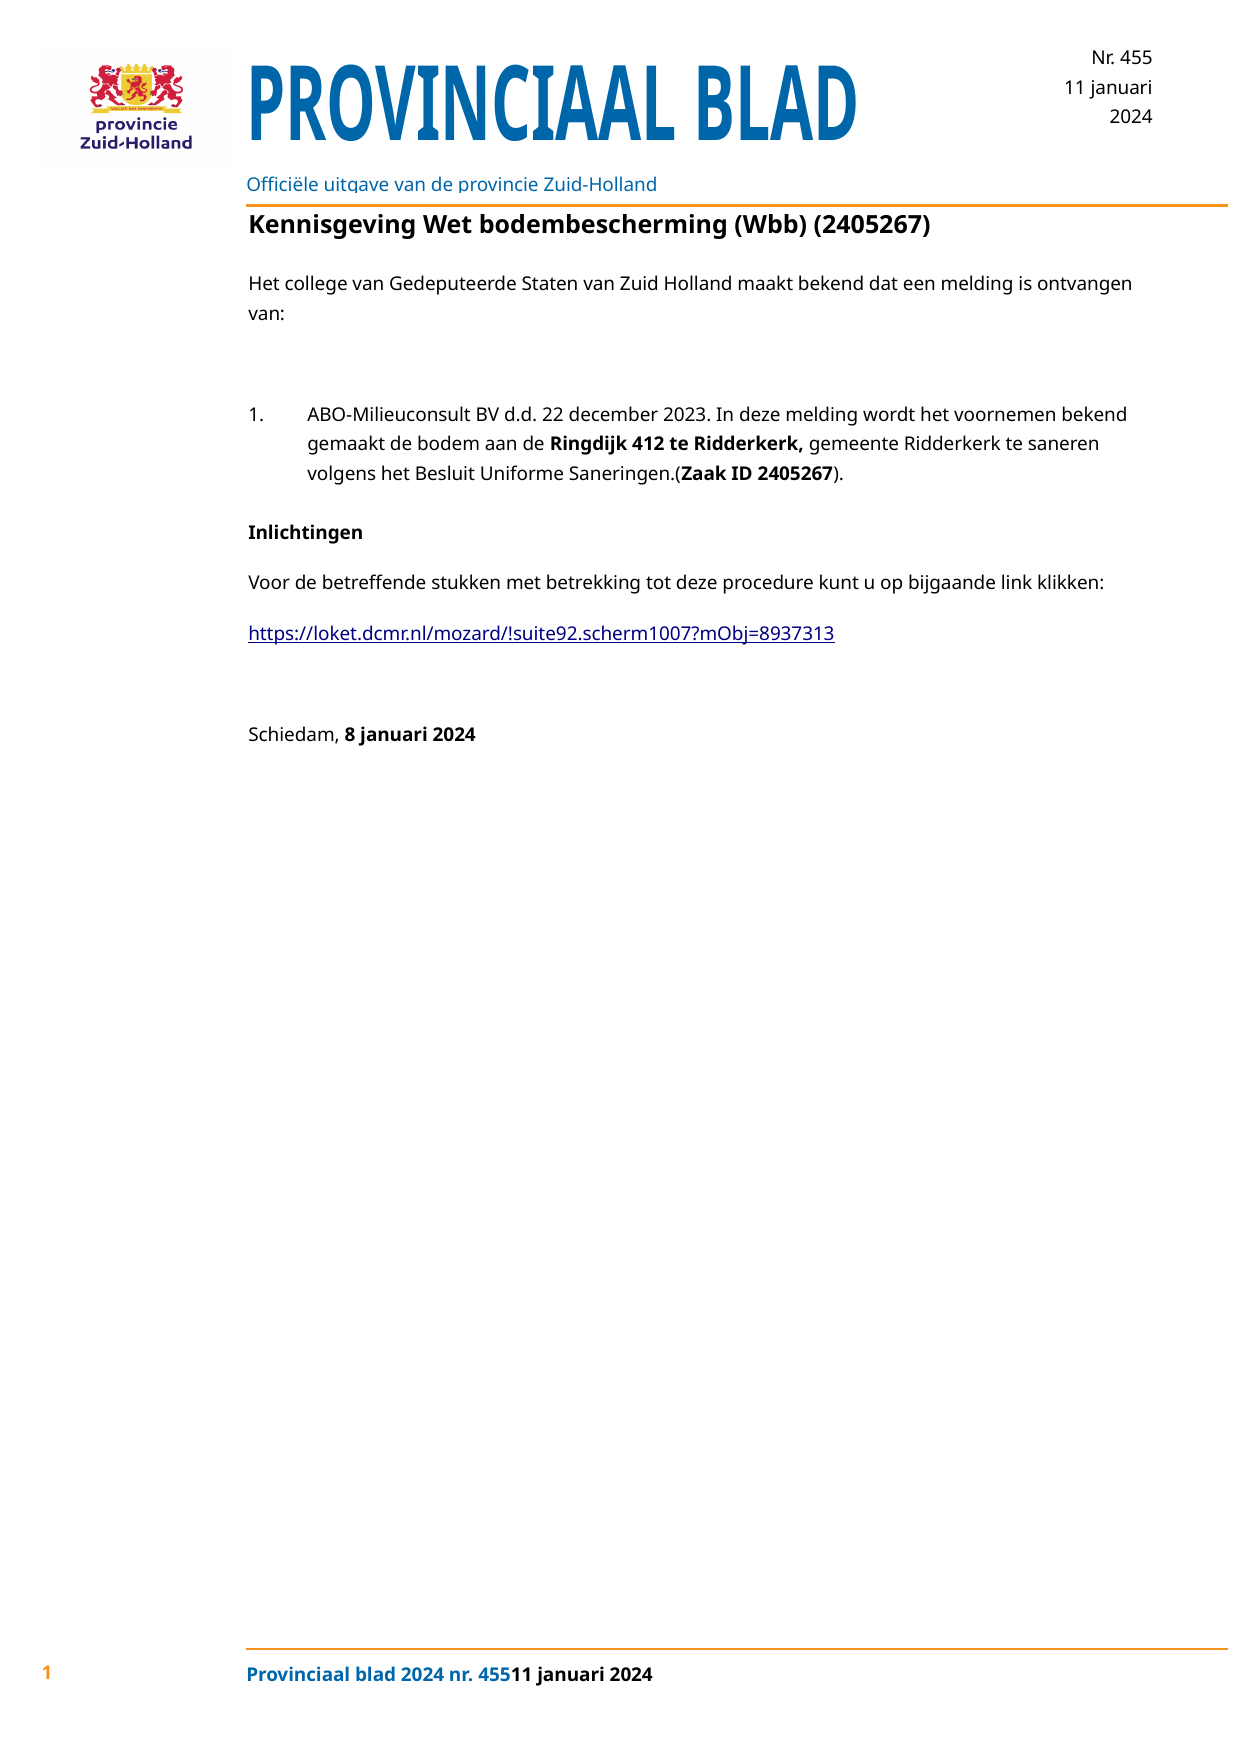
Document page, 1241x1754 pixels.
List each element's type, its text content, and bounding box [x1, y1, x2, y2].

picture [41, 47, 231, 172]
text Schiedam, 8 januari 2024 [248, 721, 1152, 746]
text Het college van Gedeputeerde Staten van Zuid Holland maakt bekend dat een melding is ontvangen van: [248, 270, 1152, 326]
text Kennisgeving Wet bodembescherming (Wbb) (2405267) [248, 207, 1152, 241]
text https://loket.dcmr.nl/mozard/!suite92.scherm1007?mObj=8937313 [248, 620, 1152, 646]
list ABO-Milieuconsult BV d.d. 22 december 2023. In deze melding wordt het voornemen bekend gemaakt de bodem aan de Ringdijk 412 te Ridderkerk, gemeente Ridderkerk te saneren volgens het Besluit Uniforme Saneringen.(Zaak ID 2405267). [248, 401, 1152, 486]
text Inlichtingen [248, 519, 1152, 545]
text Voor de betreffende stukken met betrekking tot deze procedure kunt u op bijgaande link klikken: [248, 569, 1152, 595]
